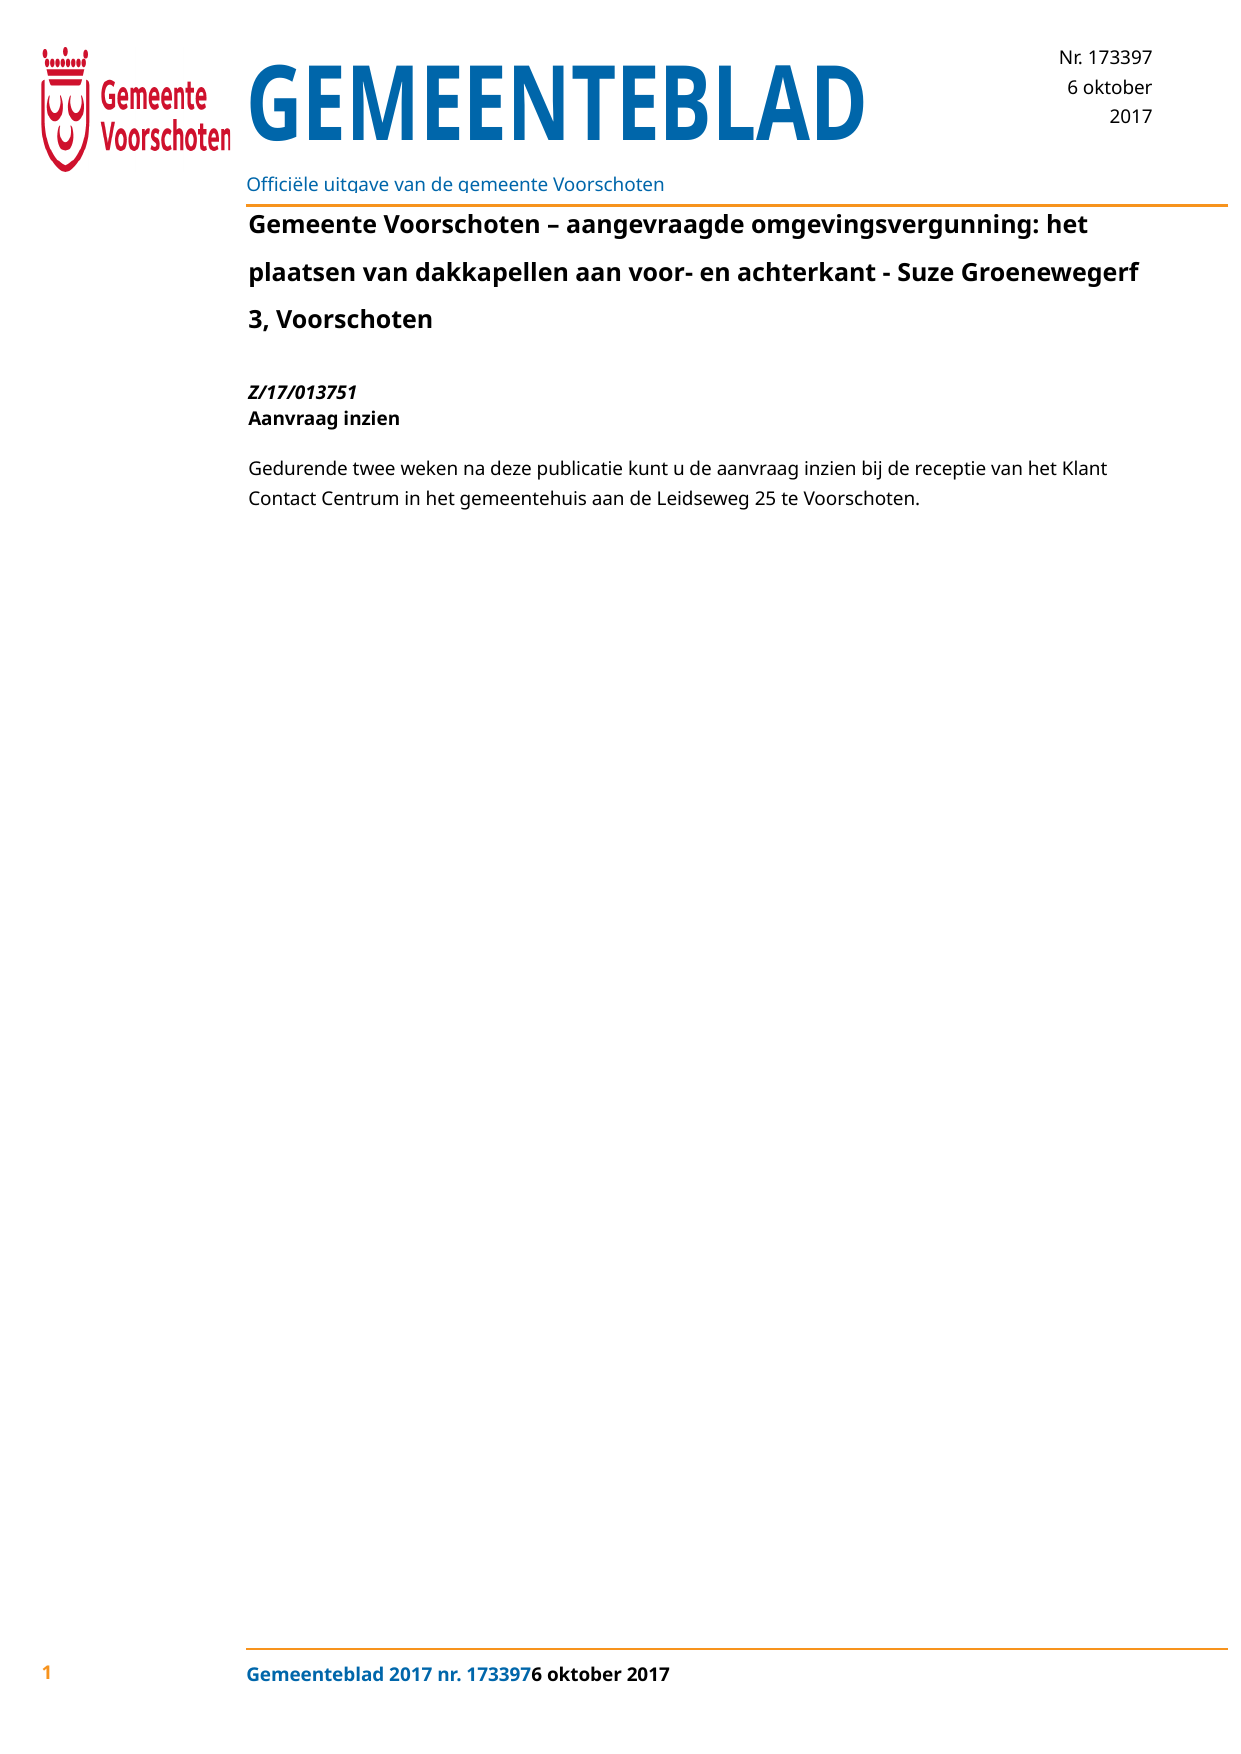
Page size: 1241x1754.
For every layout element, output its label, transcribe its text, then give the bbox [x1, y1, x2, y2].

text Gemeente Voorschoten – aangevraagde omgevingsvergunning: het plaatsen van dakkapellen aan voor- en achterkant - Suze Groenewegerf 3, Voorschoten [248, 207, 1152, 336]
text Aanvraag inzien [248, 405, 1152, 431]
text Gedurende twee weken na deze publicatie kunt u de aanvraag inzien bij de receptie van het Klant Contact Centrum in het gemeentehuis aan de Leidseweg 25 te Voorschoten. [248, 455, 1152, 511]
text Z/17/013751 [248, 379, 1152, 405]
picture [41, 47, 231, 172]
